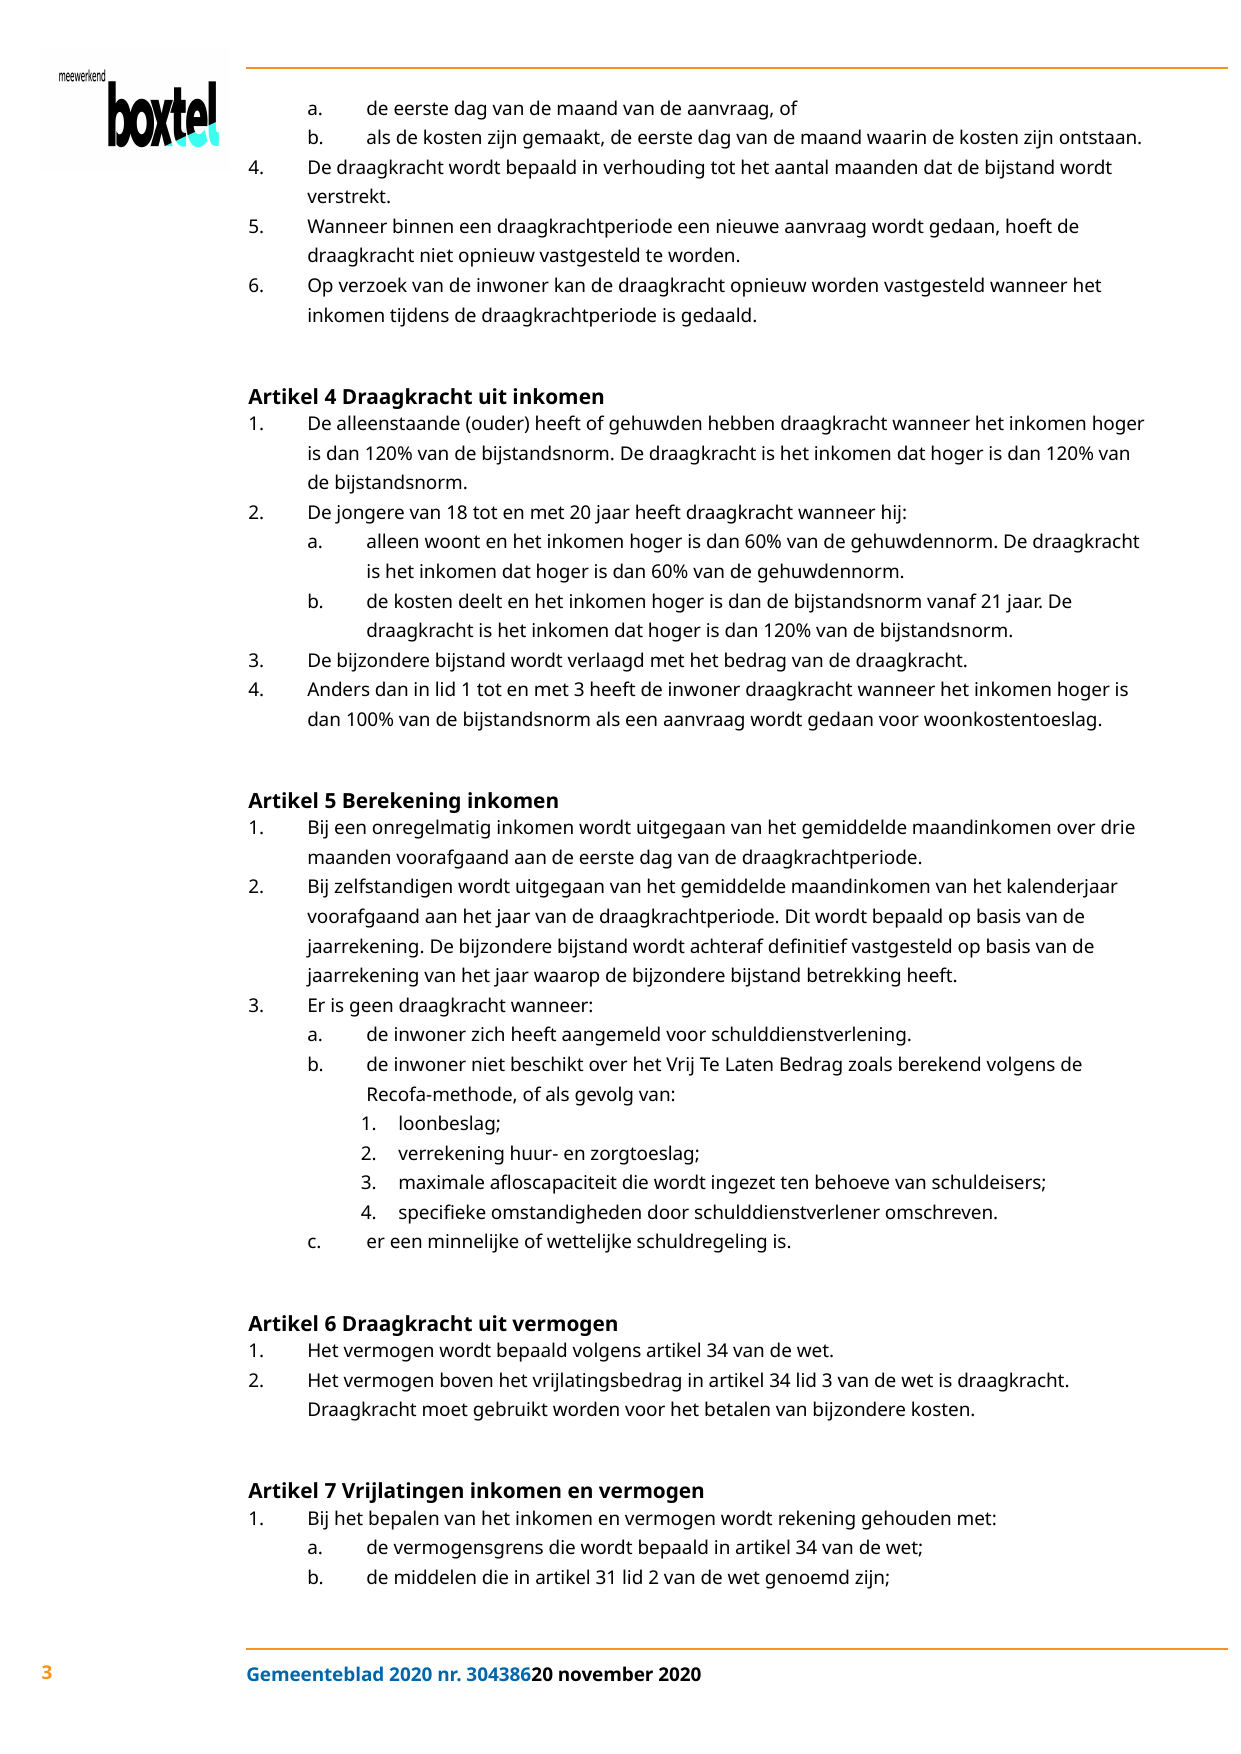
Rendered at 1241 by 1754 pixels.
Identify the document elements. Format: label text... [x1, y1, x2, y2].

text Artikel 7 Vrijlatingen inkomen en vermogen [248, 1476, 1152, 1505]
text Artikel 5 Berekening inkomen [248, 786, 1152, 814]
list er een minnelijke of wettelijke schuldregeling is. [307, 1229, 1152, 1254]
list als de kosten zijn gemaakt, de eerste dag van de maand waarin de kosten zijn ontstaan. [307, 124, 1152, 150]
list De alleenstaande (ouder) heeft of gehuwden hebben draagkracht wanneer het inkomen hoger is dan 120% van de bijstandsnorm. De draagkracht is het inkomen dat hoger is dan 120% van de bijstandsnorm. [248, 410, 1152, 495]
text Artikel 4 Draagkracht uit inkomen [248, 382, 1152, 410]
list de inwoner zich heeft aangemeld voor schulddienstverlening. [307, 1022, 1152, 1047]
list Het vermogen wordt bepaald volgens artikel 34 van de wet. [248, 1337, 1152, 1363]
list maximale afloscapaciteit die wordt ingezet ten behoeve van schuldeisers; [361, 1169, 1152, 1195]
list verrekening huur- en zorgtoeslag; [361, 1140, 1152, 1166]
text Artikel 6 Draagkracht uit vermogen [248, 1309, 1152, 1337]
list de middelen die in artikel 31 lid 2 van de wet genoemd zijn; [307, 1564, 1152, 1590]
list de inwoner niet beschikt over het Vrij Te Laten Bedrag zoals berekend volgens de Recofa-methode, of als gevolg van: [307, 1051, 1152, 1107]
list Anders dan in lid 1 tot en met 3 heeft de inwoner draagkracht wanneer het inkomen hoger is dan 100% van de bijstandsnorm als een aanvraag wordt gedaan voor woonkostentoeslag. [248, 677, 1152, 732]
list De draagkracht wordt bepaald in verhouding tot het aantal maanden dat de bijstand wordt verstrekt. [248, 154, 1152, 209]
list specifieke omstandigheden door schulddienstverlener omschreven. [361, 1199, 1152, 1225]
list De bijzondere bijstand wordt verlaagd met het bedrag van de draagkracht. [248, 647, 1152, 673]
list Bij een onregelmatig inkomen wordt uitgegaan van het gemiddelde maandinkomen over drie maanden voorafgaand aan de eerste dag van de draagkrachtperiode. [248, 814, 1152, 870]
list Op verzoek van de inwoner kan de draagkracht opnieuw worden vastgesteld wanneer het inkomen tijdens de draagkrachtperiode is gedaald. [248, 272, 1152, 328]
list De jongere van 18 tot en met 20 jaar heeft draagkracht wanneer hij: [248, 499, 1152, 525]
list Bij het bepalen van het inkomen en vermogen wordt rekening gehouden met: [248, 1505, 1152, 1531]
list de kosten deelt en het inkomen hoger is dan de bijstandsnorm vanaf 21 jaar. De draagkracht is het inkomen dat hoger is dan 120% van de bijstandsnorm. [307, 588, 1152, 643]
list Bij zelfstandigen wordt uitgegaan van het gemiddelde maandinkomen van het kalenderjaar voorafgaand aan het jaar van de draagkrachtperiode. Dit wordt bepaald op basis van de jaarrekening. De bijzondere bijstand wordt achteraf definitief vastgesteld op basis van de jaarrekening van het jaar waarop de bijzondere bijstand betrekking heeft. [248, 874, 1152, 988]
list Wanneer binnen een draagkrachtperiode een nieuwe aanvraag wordt gedaan, hoeft de draagkracht niet opnieuw vastgesteld te worden. [248, 213, 1152, 268]
list de eerste dag van de maand van de aanvraag, of [307, 95, 1152, 121]
list loonbeslag; [361, 1110, 1152, 1136]
picture [41, 47, 231, 172]
list Er is geen draagkracht wanneer: [248, 992, 1152, 1018]
list Het vermogen boven het vrijlatingsbedrag in artikel 34 lid 3 van de wet is draagkracht. Draagkracht moet gebruikt worden voor het betalen van bijzondere kosten. [248, 1367, 1152, 1422]
list de vermogensgrens die wordt bepaald in artikel 34 van de wet; [307, 1534, 1152, 1560]
list alleen woont en het inkomen hoger is dan 60% van de gehuwdennorm. De draagkracht is het inkomen dat hoger is dan 60% van de gehuwdennorm. [307, 529, 1152, 584]
